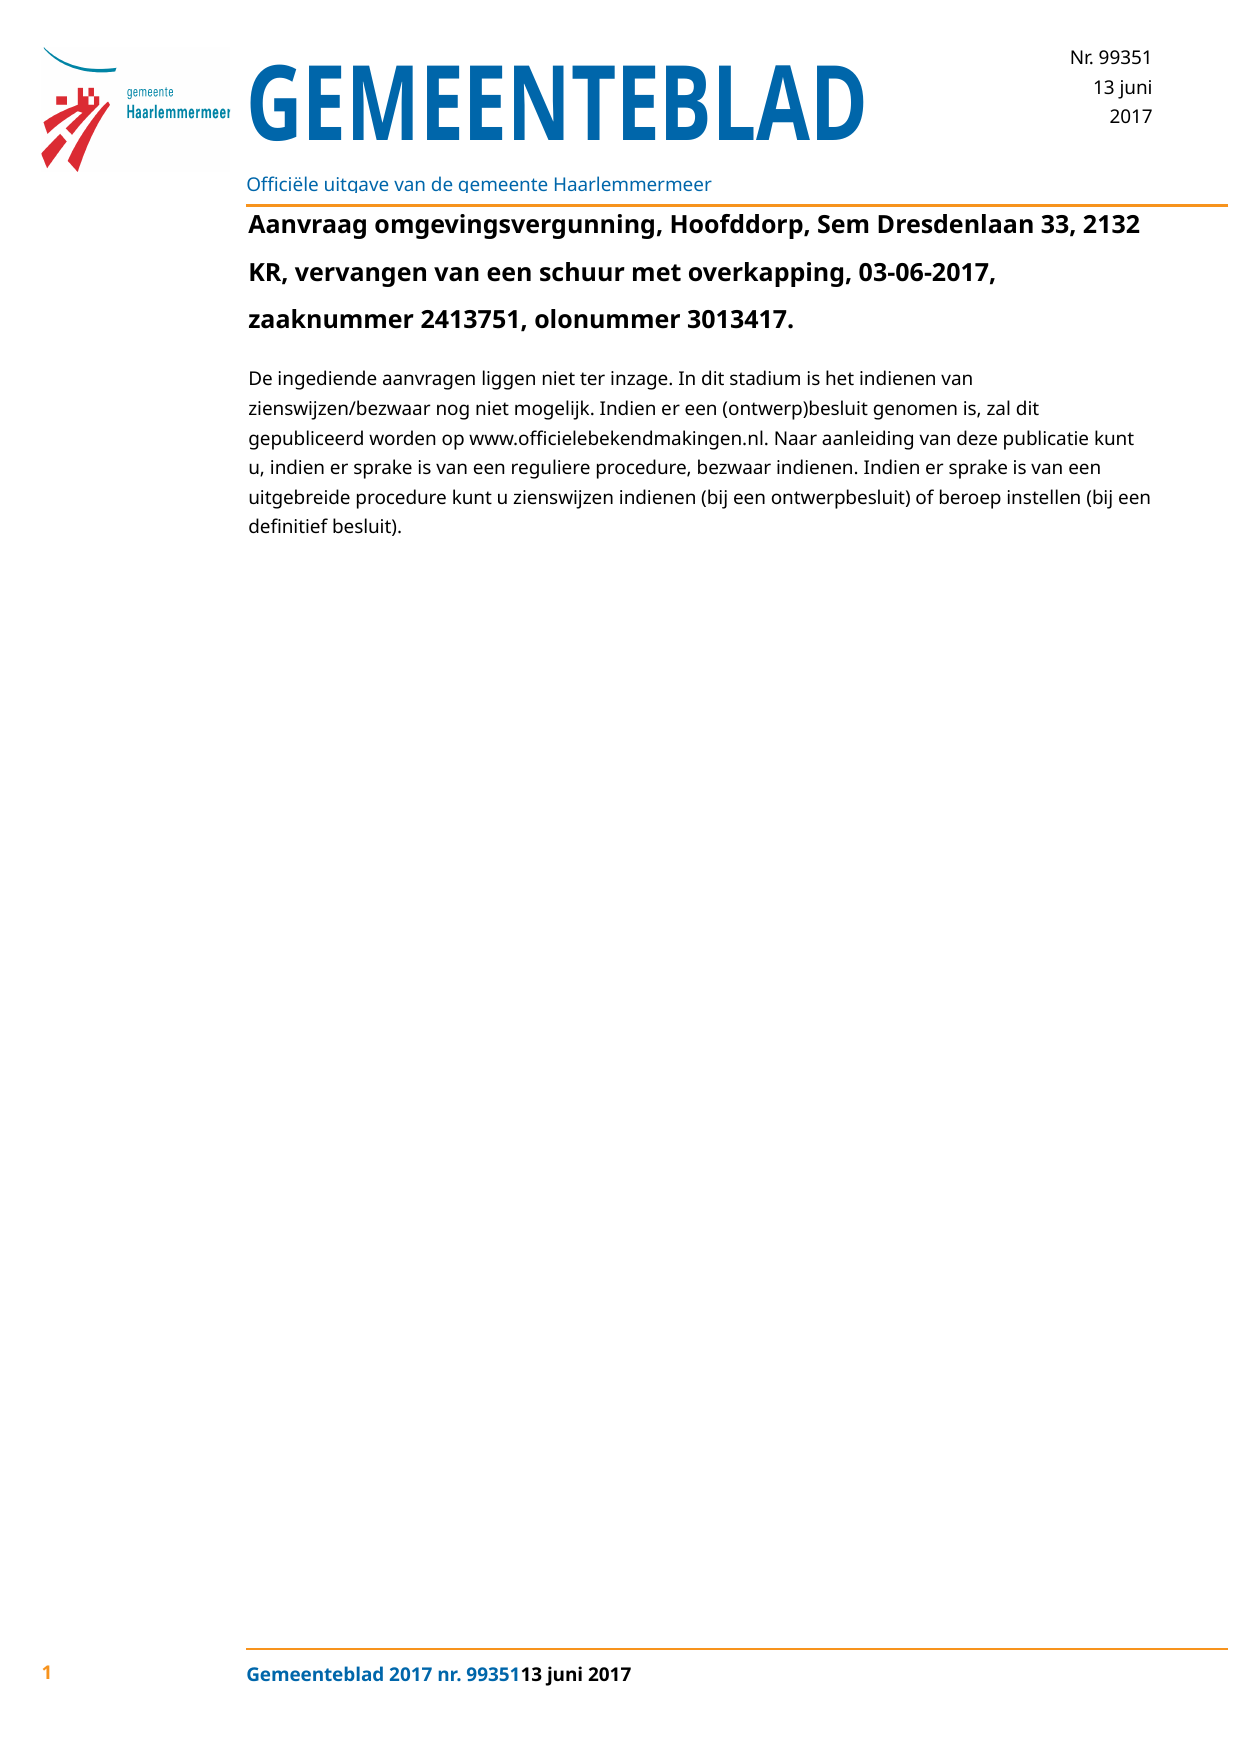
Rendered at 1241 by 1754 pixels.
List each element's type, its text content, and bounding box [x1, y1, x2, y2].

text Aanvraag omgevingsvergunning, Hoofddorp, Sem Dresdenlaan 33, 2132 KR, vervangen van een schuur met overkapping, 03-06-2017, zaaknummer 2413751, olonummer 3013417. [248, 207, 1152, 336]
text De ingediende aanvragen liggen niet ter inzage. In dit stadium is het indienen van zienswijzen/bezwaar nog niet mogelijk. Indien er een (ontwerp)besluit genomen is, zal dit gepubliceerd worden op www.officielebekendmakingen.nl. Naar aanleiding van deze publicatie kunt u, indien er sprake is van een reguliere procedure, bezwaar indienen. Indien er sprake is van een uitgebreide procedure kunt u zienswijzen indienen (bij een ontwerpbesluit) of beroep instellen (bij een definitief besluit). [248, 366, 1152, 539]
picture [41, 47, 231, 172]
